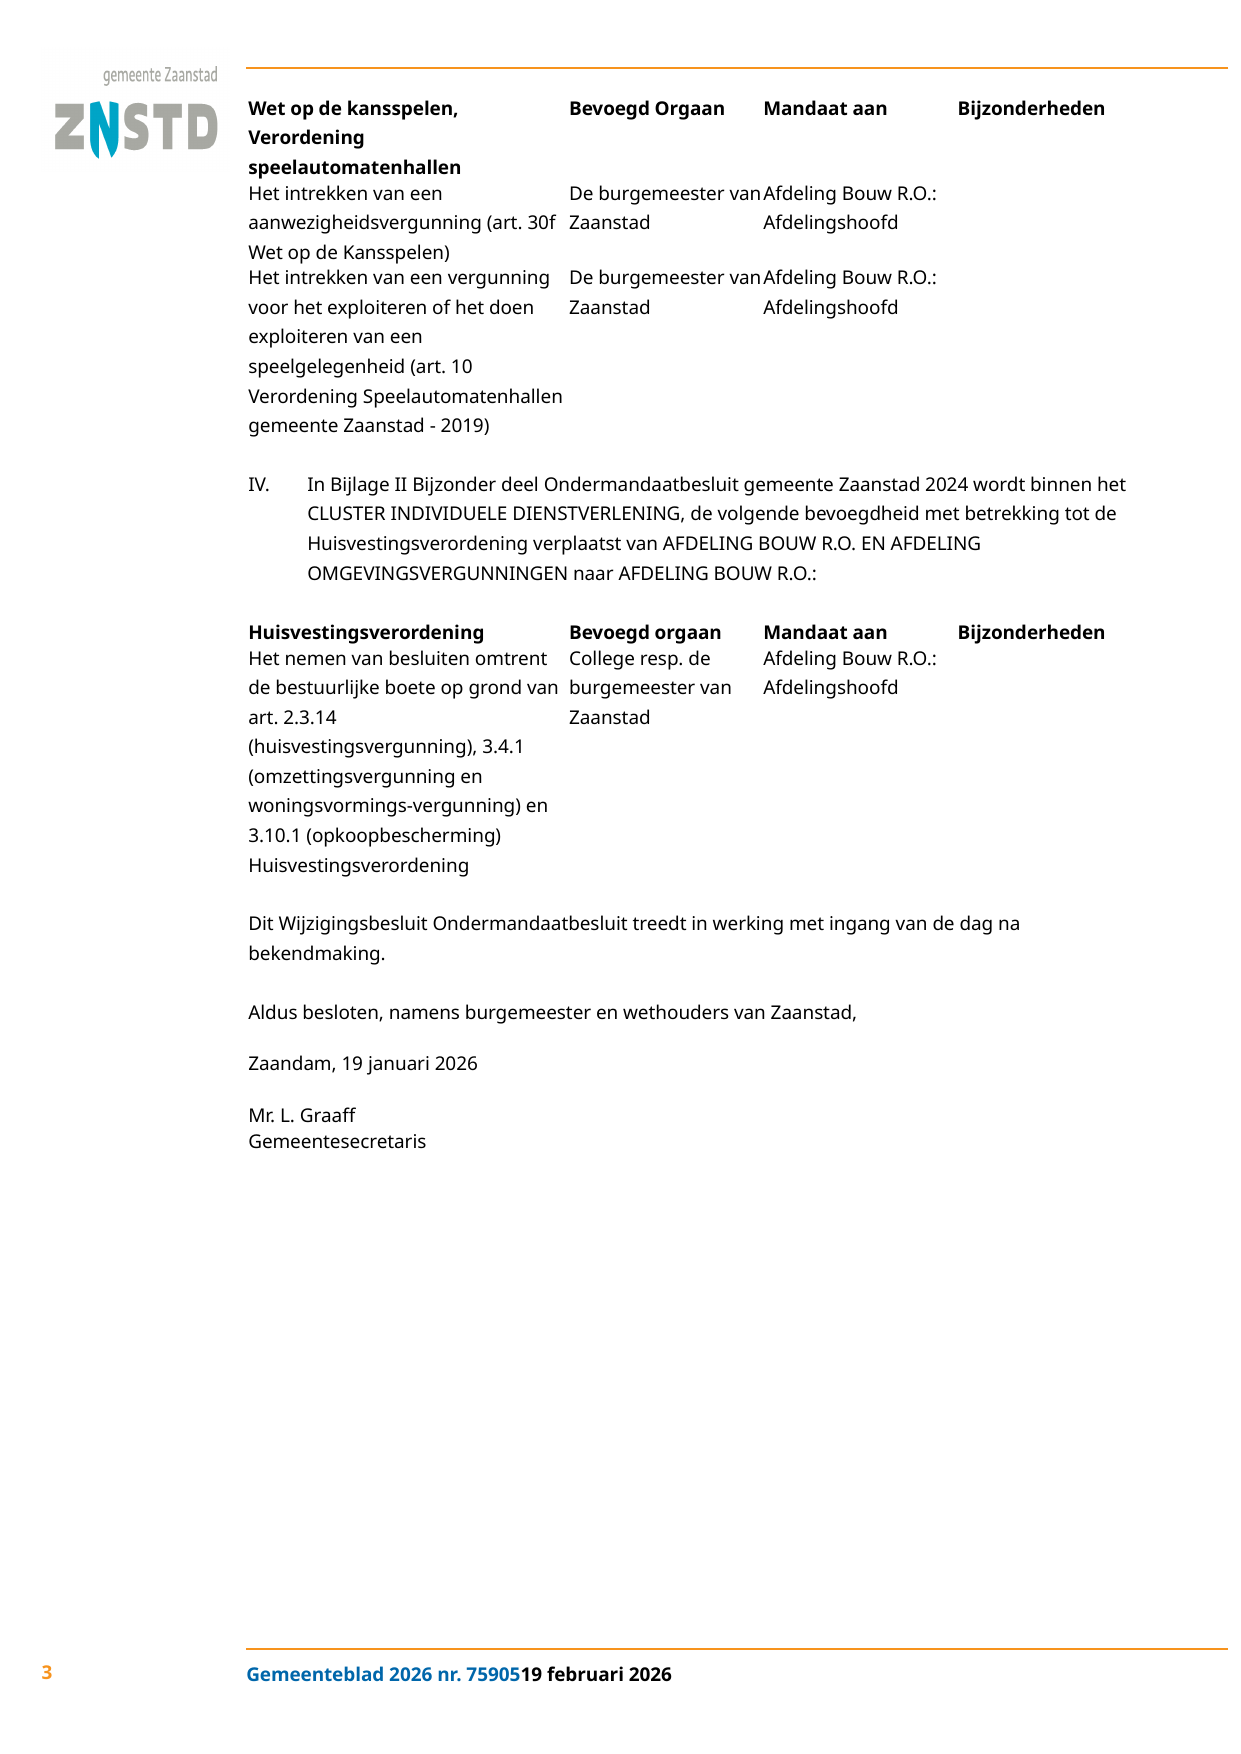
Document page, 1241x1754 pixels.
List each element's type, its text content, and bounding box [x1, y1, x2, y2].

picture [41, 47, 231, 172]
table_cell Het nemen van besluiten omtrent de bestuurlijke boete op grond van art. 2.3.14 (huisvestingsvergunning), 3.4.1 (omzettingsvergunning en woningsvormings-vergunning) en 3.10.1 (opkoopbescherming) Huisvestingsverordening [248, 645, 569, 878]
table_cell Het intrekken van een vergunning voor het exploiteren of het doen exploiteren van een speelgelegenheid (art. 10 Verordening Speelautomatenhallen gemeente Zaanstad - 2019) [248, 265, 569, 438]
table_cell College resp. de burgemeester van Zaanstad [569, 645, 763, 878]
table_cell [958, 265, 1152, 438]
table_cell Afdeling Bouw R.O.: Afdelingshoofd [763, 645, 957, 878]
table_header Wet op de kansspelen, Verordening speelautomatenhallen [248, 95, 569, 180]
text Zaandam, 19 januari 2026 [248, 1051, 1152, 1076]
text Aldus besloten, namens burgemeester en wethouders van Zaanstad, [248, 999, 1152, 1025]
table_header Bijzonderheden [958, 95, 1152, 180]
text Gemeentesecretaris [248, 1128, 1152, 1153]
table_cell De burgemeester van Zaanstad [569, 265, 763, 438]
table_cell Afdeling Bouw R.O.: Afdelingshoofd [763, 265, 957, 438]
table_header Huisvestingsverordening [248, 619, 569, 645]
table_cell De burgemeester van Zaanstad [569, 180, 763, 264]
table_header Mandaat aan [763, 95, 957, 180]
table_cell [958, 645, 1152, 878]
list In Bijlage II Bijzonder deel Ondermandaatbesluit gemeente Zaanstad 2024 wordt binnen het CLUSTER INDIVIDUELE DIENSTVERLENING, de volgende bevoegdheid met betrekking tot de Huisvestingsverordening verplaatst van AFDELING BOUW R.O. EN AFDELING OMGEVINGSVERGUNNINGEN naar AFDELING BOUW R.O.: [248, 471, 1152, 586]
table_header Bevoegd orgaan [569, 619, 763, 645]
text Dit Wijzigingsbesluit Ondermandaatbesluit treedt in werking met ingang van de dag na bekendmaking. [248, 910, 1152, 966]
table_cell Het intrekken van een aanwezigheidsvergunning (art. 30f Wet op de Kansspelen) [248, 180, 569, 264]
table_header Bijzonderheden [958, 619, 1152, 645]
table_header Mandaat aan [763, 619, 957, 645]
text Mr. L. Graaff [248, 1102, 1152, 1128]
table_cell [958, 180, 1152, 264]
table_cell Afdeling Bouw R.O.: Afdelingshoofd [763, 180, 957, 264]
table_header Bevoegd Orgaan [569, 95, 763, 180]
